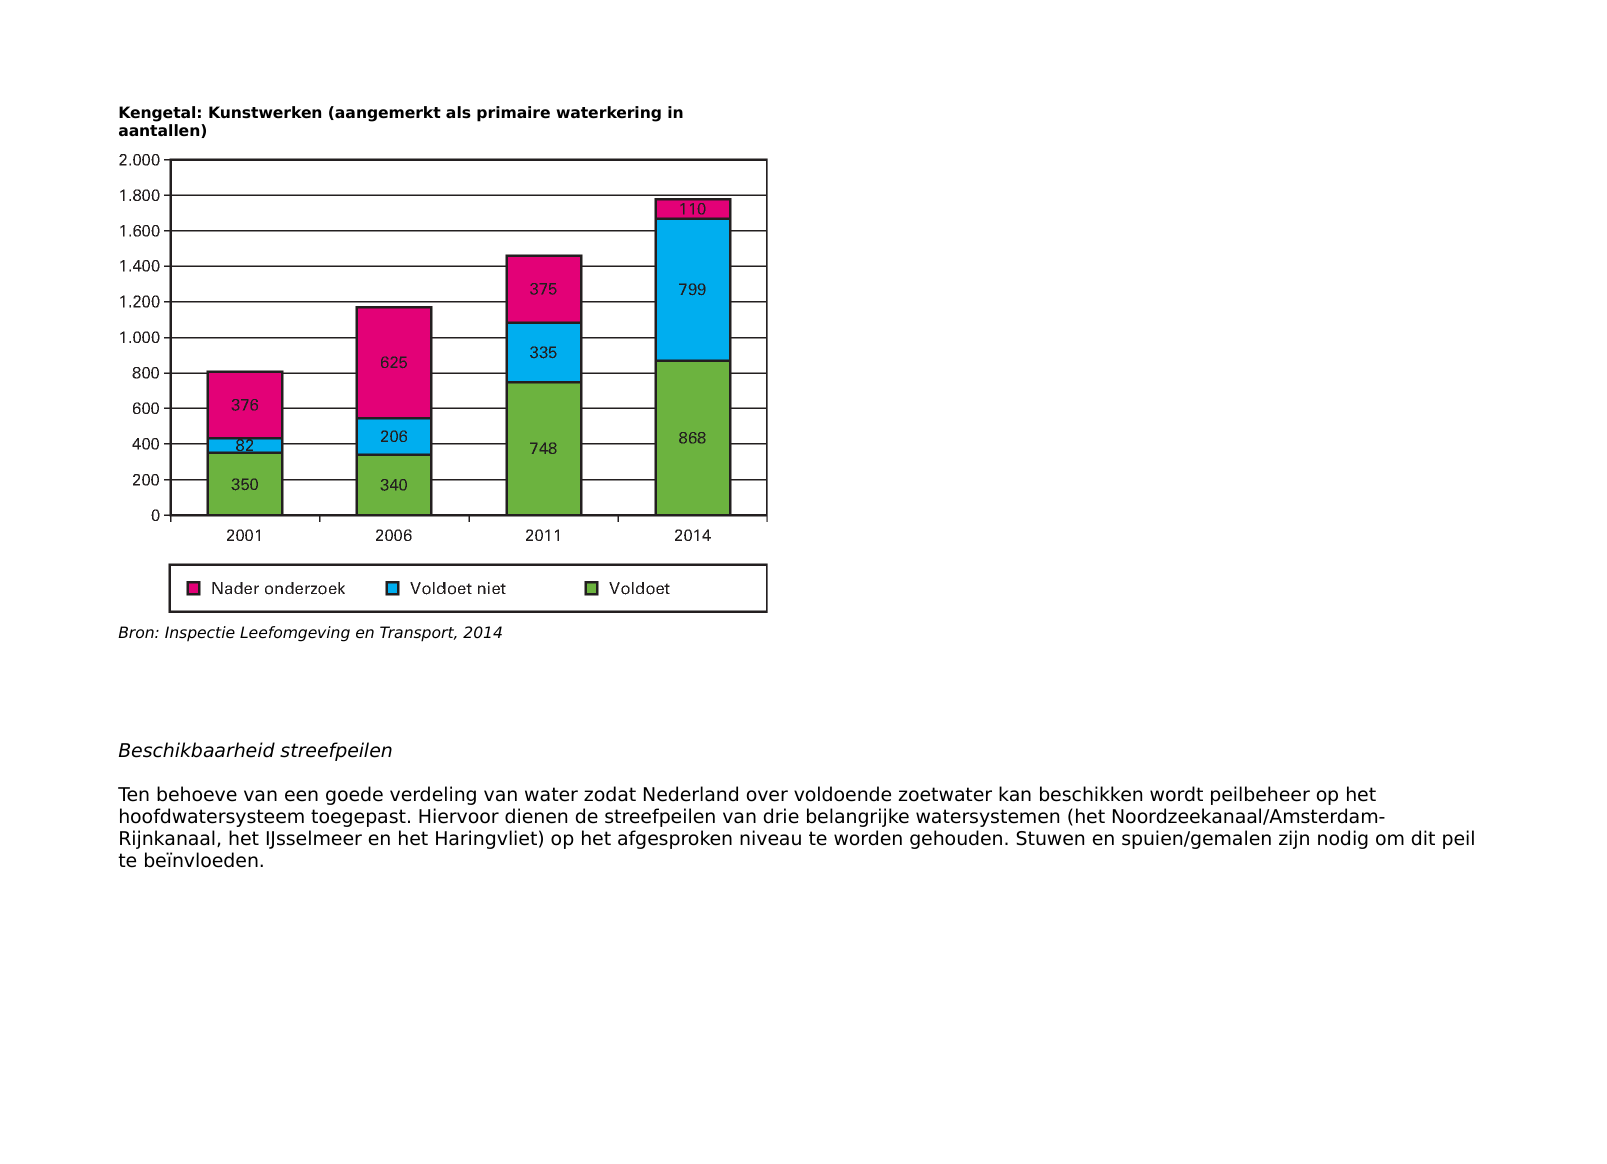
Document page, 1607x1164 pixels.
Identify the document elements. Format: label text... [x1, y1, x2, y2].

subtitle Beschikbaarheid streefpeilen [118, 739, 1488, 762]
text Kengetal: Kunstwerken (aangemerkt als primaire waterkering in aantallen) [118, 104, 768, 140]
picture [118, 151, 768, 613]
text Ten behoeve van een goede verdeling van water zodat Nederland over voldoende zoetwater kan beschikken wordt peilbeheer op het hoofdwatersysteem toegepast. Hiervoor dienen de streefpeilen van drie belangrijke watersystemen (het Noordzeekanaal/Amsterdam-Rijnkanaal, het IJsselmeer en het Haringvliet) op het afgesproken niveau te worden gehouden. Stuwen en spuien/gemalen zijn nodig om dit peil te beïnvloeden. [118, 784, 1488, 872]
text Bron: Inspectie Leefomgeving en Transport, 2014 [118, 624, 768, 642]
